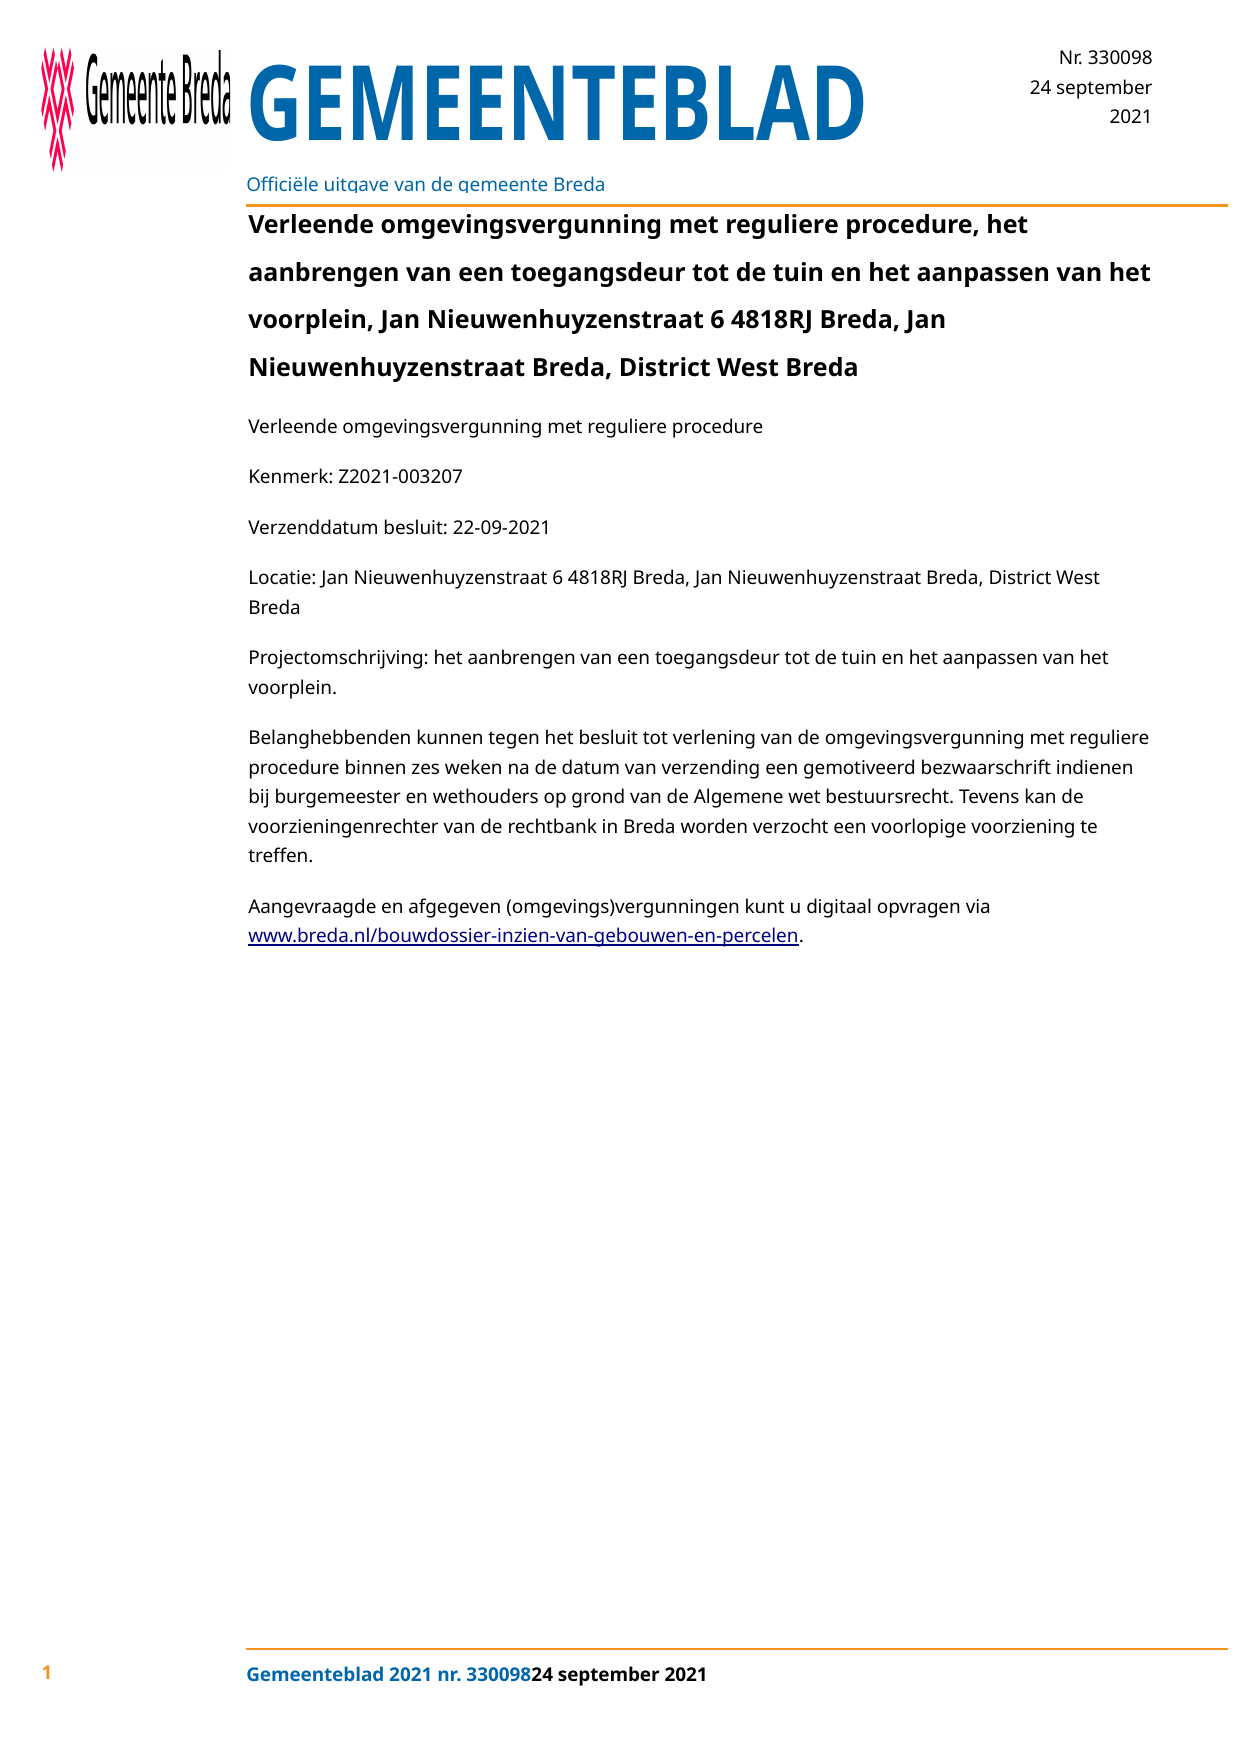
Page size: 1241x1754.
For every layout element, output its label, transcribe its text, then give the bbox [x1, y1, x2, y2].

text Verleende omgevingsvergunning met reguliere procedure, het aanbrengen van een toegangsdeur tot de tuin en het aanpassen van het voorplein, Jan Nieuwenhuyzenstraat 6 4818RJ Breda, Jan Nieuwenhuyzenstraat Breda, District West Breda [248, 207, 1152, 384]
text Projectomschrijving: het aanbrengen van een toegangsdeur tot de tuin en het aanpassen van het voorplein. [248, 644, 1152, 700]
text Verzenddatum besluit: 22-09-2021 [248, 514, 1152, 540]
picture [41, 47, 231, 172]
text Kenmerk: Z2021-003207 [248, 463, 1152, 489]
text Verleende omgevingsvergunning met reguliere procedure [248, 413, 1152, 439]
text Locatie: Jan Nieuwenhuyzenstraat 6 4818RJ Breda, Jan Nieuwenhuyzenstraat Breda, District West Breda [248, 564, 1152, 620]
text Belanghebbenden kunnen tegen het besluit tot verlening van de omgevingsvergunning met reguliere procedure binnen zes weken na de datum van verzending een gemotiveerd bezwaarschrift indienen bij burgemeester en wethouders op grond van de Algemene wet bestuursrecht. Tevens kan de voorzieningenrechter van de rechtbank in Breda worden verzocht een voorlopige voorziening te treffen. [248, 724, 1152, 868]
text Aangevraagde en afgegeven (omgevings)vergunningen kunt u digitaal opvragen via www.breda.nl/bouwdossier-inzien-van-gebouwen-en-percelen. [248, 893, 1152, 948]
